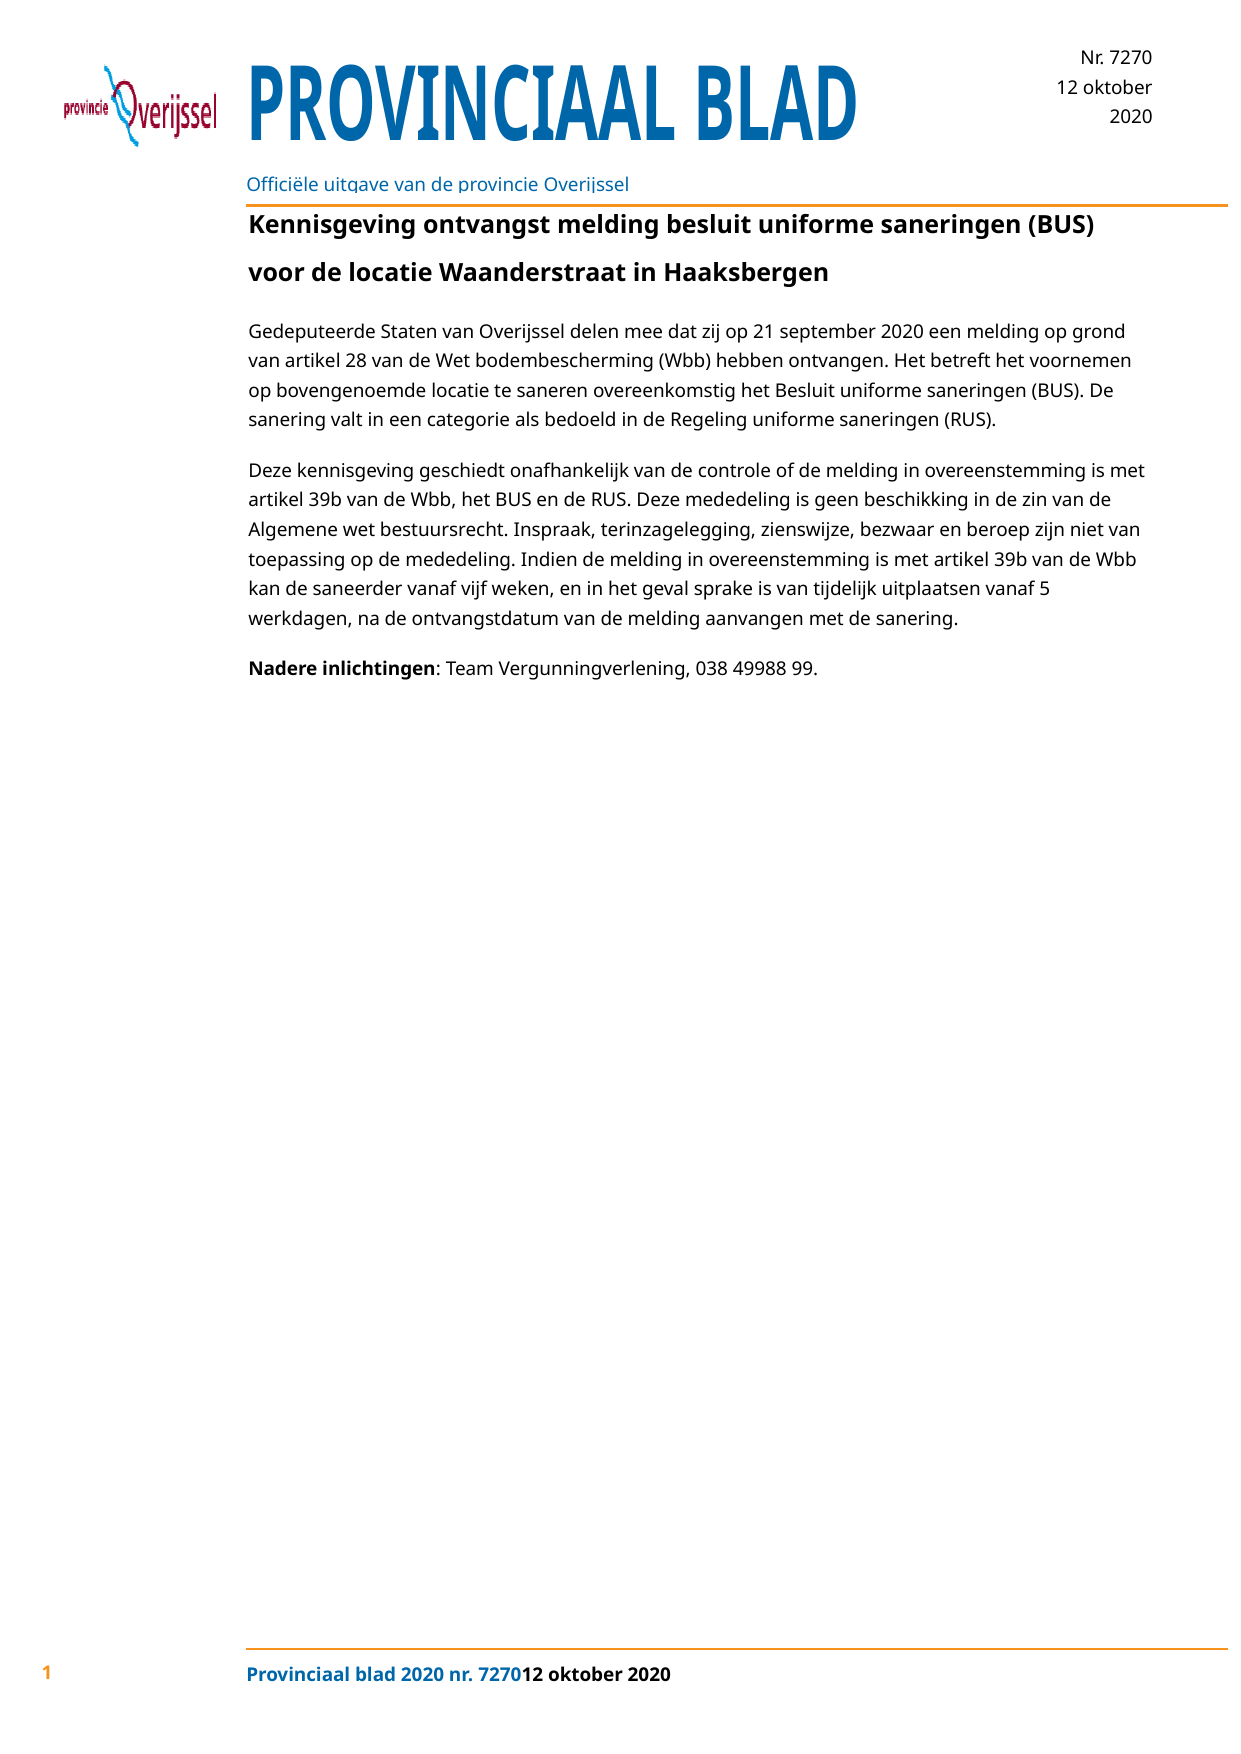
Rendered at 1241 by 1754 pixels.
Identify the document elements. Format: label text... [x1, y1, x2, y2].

text Nadere inlichtingen: Team Vergunningverlening, 038 49988 99. [248, 655, 1152, 681]
text Deze kennisgeving geschiedt onafhankelijk van de controle of de melding in overeenstemming is met artikel 39b van de Wbb, het BUS en de RUS. Deze mededeling is geen beschikking in de zin van de Algemene wet bestuursrecht. Inspraak, terinzagelegging, zienswijze, bezwaar en beroep zijn niet van toepassing op de mededeling. Indien de melding in overeenstemming is met artikel 39b van de Wbb kan de saneerder vanaf vijf weken, en in het geval sprake is van tijdelijk uitplaatsen vanaf 5 werkdagen, na de ontvangstdatum van de melding aanvangen met de sanering. [248, 457, 1152, 631]
text Gedeputeerde Staten van Overijssel delen mee dat zij op 21 september 2020 een melding op grond van artikel 28 van de Wet bodembescherming (Wbb) hebben ontvangen. Het betreft het voornemen op bovengenoemde locatie te saneren overeenkomstig het Besluit uniforme saneringen (BUS). De sanering valt in een categorie als bedoeld in de Regeling uniforme saneringen (RUS). [248, 318, 1152, 432]
text Kennisgeving ontvangst melding besluit uniforme saneringen (BUS) voor de locatie Waanderstraat in Haaksbergen [248, 207, 1152, 288]
picture [41, 47, 231, 172]
